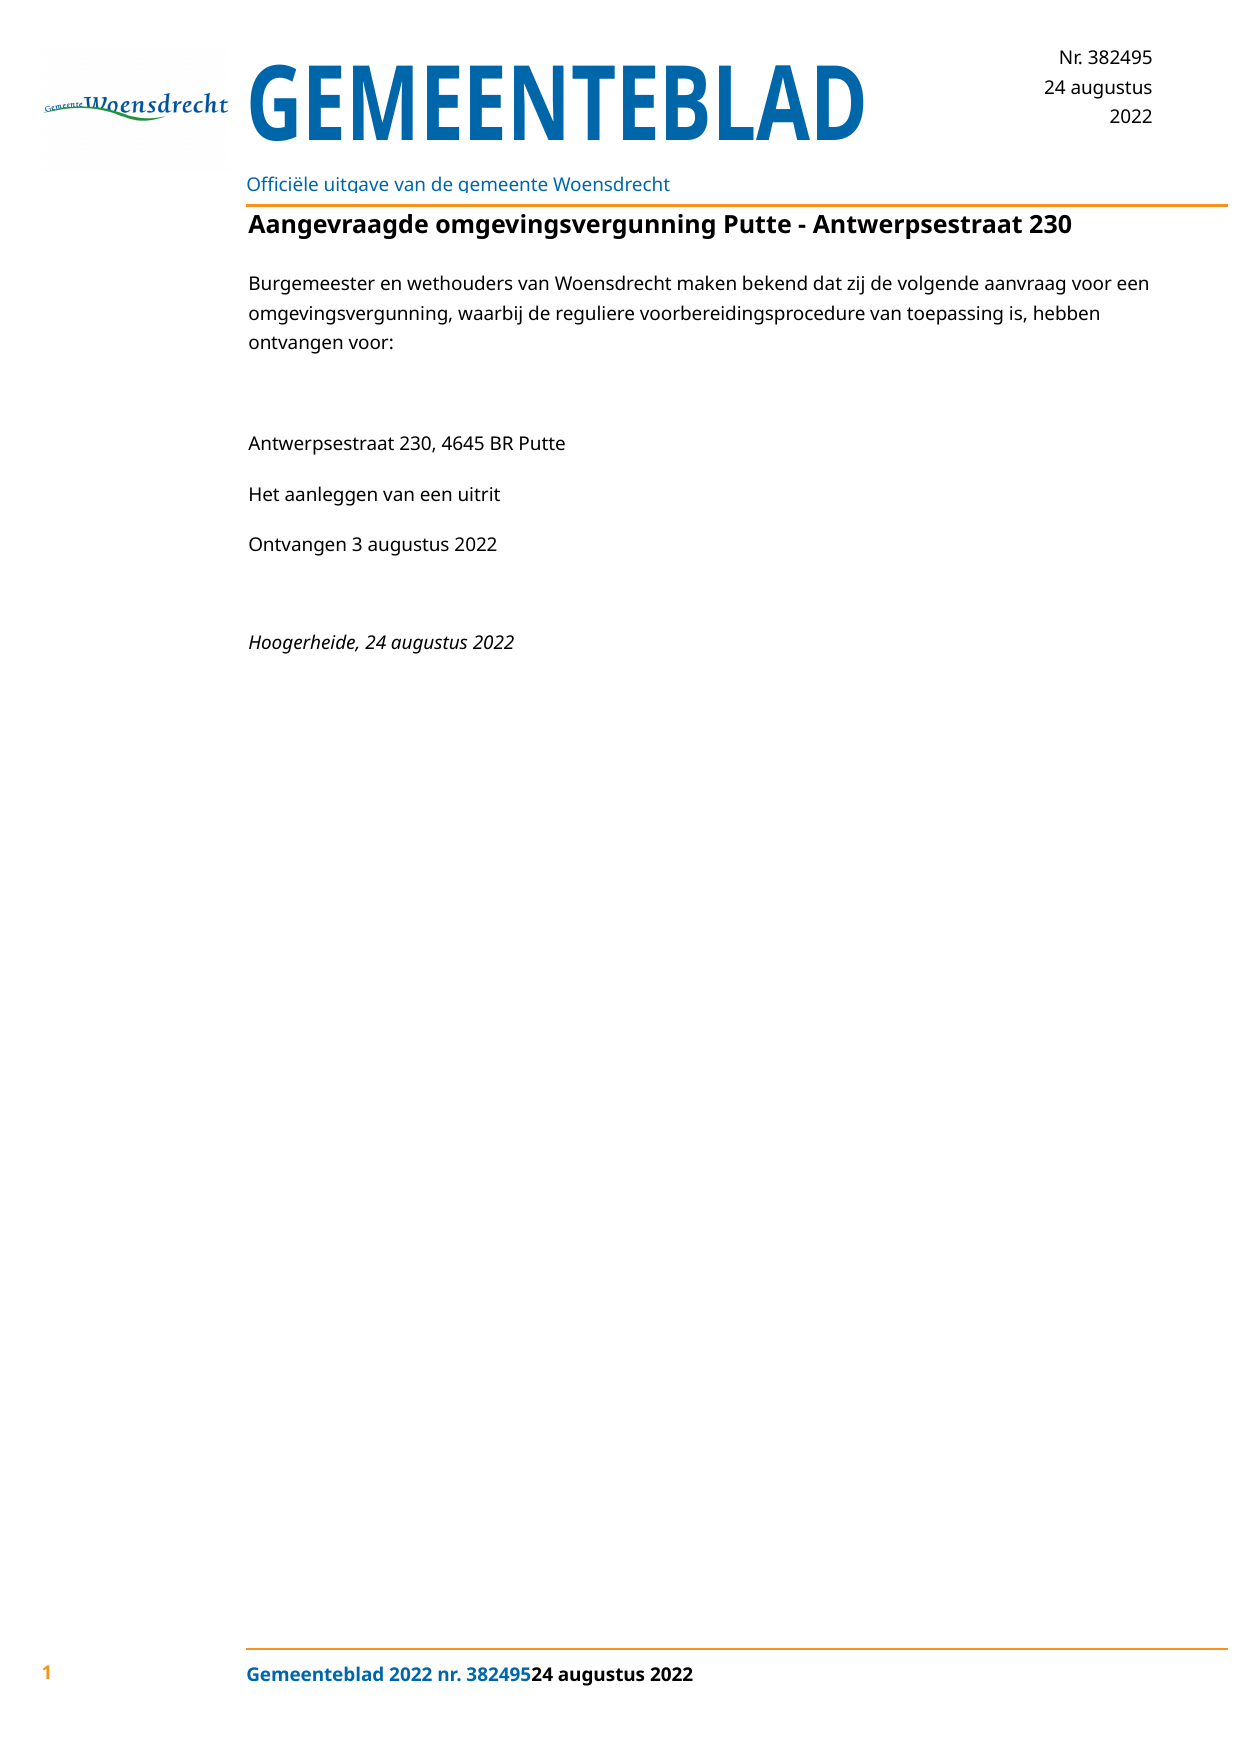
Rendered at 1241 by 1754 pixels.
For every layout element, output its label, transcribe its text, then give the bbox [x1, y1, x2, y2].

picture [41, 47, 231, 172]
text Aangevraagde omgevingsvergunning Putte - Antwerpsestraat 230 [248, 207, 1152, 241]
text Burgemeester en wethouders van Woensdrecht maken bekend dat zij de volgende aanvraag voor een omgevingsvergunning, waarbij de reguliere voorbereidingsprocedure van toepassing is, hebben ontvangen voor: [248, 270, 1152, 355]
text Antwerpsestraat 230, 4645 BR Putte [248, 430, 1152, 456]
text Het aanleggen van een uitrit [248, 481, 1152, 506]
text Ontvangen 3 augustus 2022 [248, 531, 1152, 557]
text Hoogerheide, 24 augustus 2022 [248, 629, 1152, 655]
